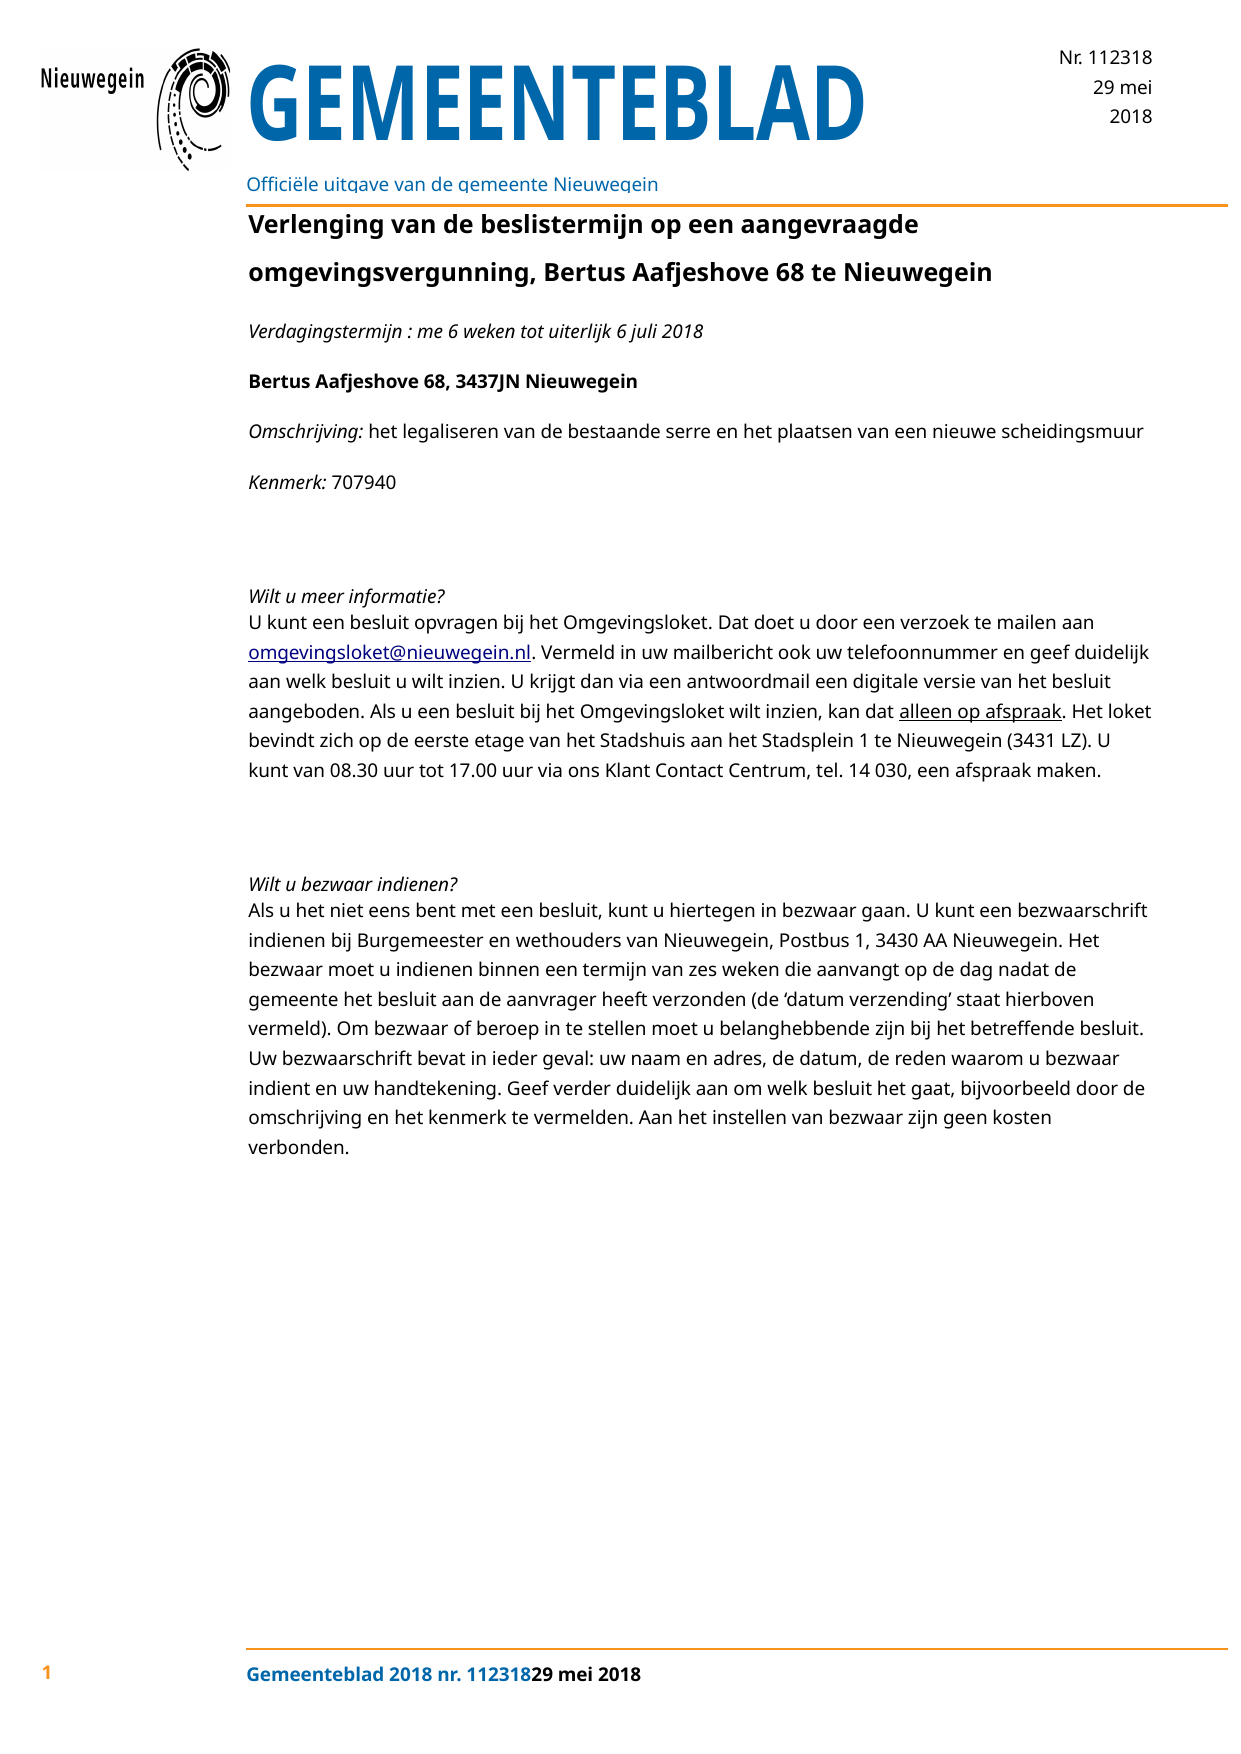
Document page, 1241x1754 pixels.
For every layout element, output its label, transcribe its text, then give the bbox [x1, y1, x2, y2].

text Bertus Aafjeshove 68, 3437JN Nieuwegein [248, 368, 1152, 394]
text Wilt u meer informatie? [248, 583, 1152, 609]
text Wilt u bezwaar indienen? [248, 872, 1152, 897]
picture [41, 47, 231, 172]
text U kunt een besluit opvragen bij het Omgevingsloket. Dat doet u door een verzoek te mailen aan omgevingsloket@nieuwegein.nl. Vermeld in uw mailbericht ook uw telefoonnummer en geef duidelijk aan welk besluit u wilt inzien. U krijgt dan via een antwoordmail een digitale versie van het besluit aangeboden. Als u een besluit bij het Omgevingsloket wilt inzien, kan dat alleen op afspraak. Het loket bevindt zich op de eerste etage van het Stadshuis aan het Stadsplein 1 te Nieuwegein (3431 LZ). U kunt van 08.30 uur tot 17.00 uur via ons Klant Contact Centrum, tel. 14 030, een afspraak maken. [248, 609, 1152, 783]
text Als u het niet eens bent met een besluit, kunt u hiertegen in bezwaar gaan. U kunt een bezwaarschrift indienen bij Burgemeester en wethouders van Nieuwegein, Postbus 1, 3430 AA Nieuwegein. Het bezwaar moet u indienen binnen een termijn van zes weken die aanvangt op de dag nadat de gemeente het besluit aan de aanvrager heeft verzonden (de ‘datum verzending’ staat hierboven vermeld). Om bezwaar of beroep in te stellen moet u belanghebbende zijn bij het betreffende besluit. Uw bezwaarschrift bevat in ieder geval: uw naam en adres, de datum, de reden waarom u bezwaar indient en uw handtekening. Geef verder duidelijk aan om welk besluit het gaat, bijvoorbeeld door de omschrijving en het kenmerk te vermelden. Aan het instellen van bezwaar zijn geen kosten verbonden. [248, 897, 1152, 1160]
text Verlenging van de beslistermijn op een aangevraagde omgevingsvergunning, Bertus Aafjeshove 68 te Nieuwegein [248, 207, 1152, 288]
text Omschrijving: het legaliseren van de bestaande serre en het plaatsen van een nieuwe scheidingsmuur [248, 419, 1152, 444]
text Verdagingstermijn : me 6 weken tot uiterlijk 6 juli 2018 [248, 318, 1152, 344]
text Kenmerk: 707940 [248, 469, 1152, 495]
